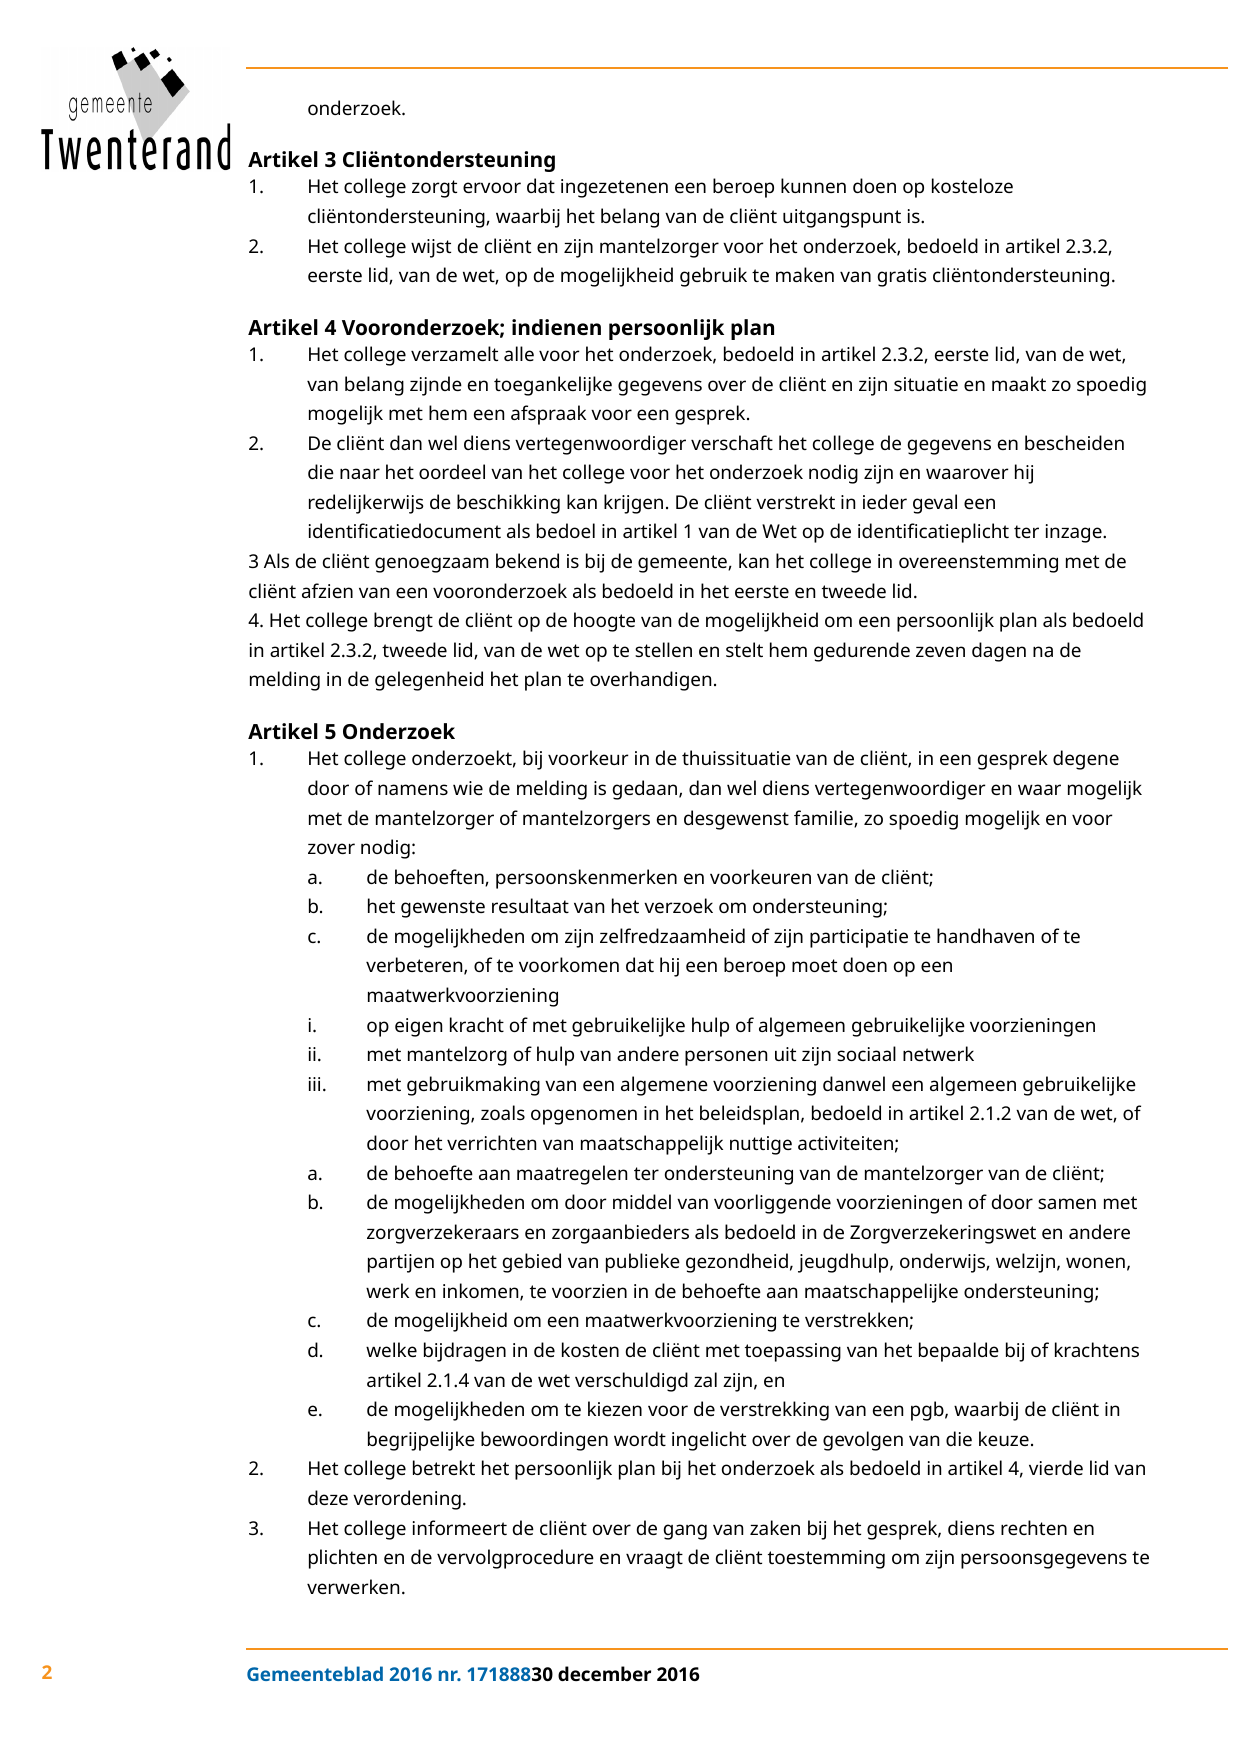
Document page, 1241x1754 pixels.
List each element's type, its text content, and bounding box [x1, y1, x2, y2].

list de mogelijkheden om te kiezen voor de verstrekking van een pgb, waarbij de cliënt in begrijpelijke bewoordingen wordt ingelicht over de gevolgen van die keuze. [307, 1396, 1152, 1452]
text 4. Het college brengt de cliënt op de hoogte van de mogelijkheid om een persoonlijk plan als bedoeld in artikel 2.3.2, tweede lid, van de wet op te stellen en stelt hem gedurende zeven dagen na de melding in de gelegenheid het plan te overhandigen. [248, 607, 1152, 692]
text Artikel 4 Vooronderzoek; indienen persoonlijk plan [248, 313, 1152, 341]
text 3 Als de cliënt genoegzaam bekend is bij de gemeente, kan het college in overeenstemming met de cliënt afzien van een vooronderzoek als bedoeld in het eerste en tweede lid. [248, 548, 1152, 604]
picture [41, 47, 231, 172]
list met mantelzorg of hulp van andere personen uit zijn sociaal netwerk [307, 1041, 1152, 1067]
list op eigen kracht of met gebruikelijke hulp of algemeen gebruikelijke voorzieningen [307, 1012, 1152, 1037]
list Het college informeert de cliënt over de gang van zaken bij het gesprek, diens rechten en plichten en de vervolgprocedure en vraagt de cliënt toestemming om zijn persoonsgegevens te verwerken. [248, 1515, 1152, 1599]
list met gebruikmaking van een algemene voorziening danwel een algemeen gebruikelijke voorziening, zoals opgenomen in het beleidsplan, bedoeld in artikel 2.1.2 van de wet, of door het verrichten van maatschappelijk nuttige activiteiten; [307, 1071, 1152, 1156]
list Het college betrekt het persoonlijk plan bij het onderzoek als bedoeld in artikel 4, vierde lid van deze verordening. [248, 1456, 1152, 1511]
list welke bijdragen in de kosten de cliënt met toepassing van het bepaalde bij of krachtens artikel 2.1.4 van de wet verschuldigd zal zijn, en [307, 1337, 1152, 1392]
list de mogelijkheid om een maatwerkvoorziening te verstrekken; [307, 1308, 1152, 1333]
list onderzoek. [248, 95, 1152, 121]
list De cliënt dan wel diens vertegenwoordiger verschaft het college de gegevens en bescheiden die naar het oordeel van het college voor het onderzoek nodig zijn en waarover hij redelijkerwijs de beschikking kan krijgen. De cliënt verstrekt in ieder geval een identificatiedocument als bedoel in artikel 1 van de Wet op de identificatieplicht ter inzage. [248, 430, 1152, 544]
text Artikel 5 Onderzoek [248, 717, 1152, 746]
list de mogelijkheden om zijn zelfredzaamheid of zijn participatie te handhaven of te verbeteren, of te voorkomen dat hij een beroep moet doen op een maatwerkvoorziening [307, 923, 1152, 1008]
list de mogelijkheden om door middel van voorliggende voorzieningen of door samen met zorgverzekeraars en zorgaanbieders als bedoeld in de Zorgverzekeringswet en andere partijen op het gebied van publieke gezondheid, jeugdhulp, onderwijs, welzijn, wonen, werk en inkomen, te voorzien in de behoefte aan maatschappelijke ondersteuning; [307, 1189, 1152, 1304]
list de behoefte aan maatregelen ter ondersteuning van de mantelzorger van de cliënt; [307, 1160, 1152, 1185]
list Het college onderzoekt, bij voorkeur in de thuissituatie van de cliënt, in een gesprek degene door of namens wie de melding is gedaan, dan wel diens vertegenwoordiger en waar mogelijk met de mantelzorger of mantelzorgers en desgewenst familie, zo spoedig mogelijk en voor zover nodig: [248, 746, 1152, 860]
list Het college wijst de cliënt en zijn mantelzorger voor het onderzoek, bedoeld in artikel 2.3.2, eerste lid, van de wet, op de mogelijkheid gebruik te maken van gratis cliëntondersteuning. [248, 233, 1152, 288]
list de behoeften, persoonskenmerken en voorkeuren van de cliënt; [307, 864, 1152, 889]
list Het college zorgt ervoor dat ingezetenen een beroep kunnen doen op kosteloze cliëntondersteuning, waarbij het belang van de cliënt uitgangspunt is. [248, 174, 1152, 229]
list Het college verzamelt alle voor het onderzoek, bedoeld in artikel 2.3.2, eerste lid, van de wet, van belang zijnde en toegankelijke gegevens over de cliënt en zijn situatie en maakt zo spoedig mogelijk met hem een afspraak voor een gesprek. [248, 341, 1152, 426]
list het gewenste resultaat van het verzoek om ondersteuning; [307, 893, 1152, 919]
text Artikel 3 Cliëntondersteuning [248, 145, 1152, 174]
